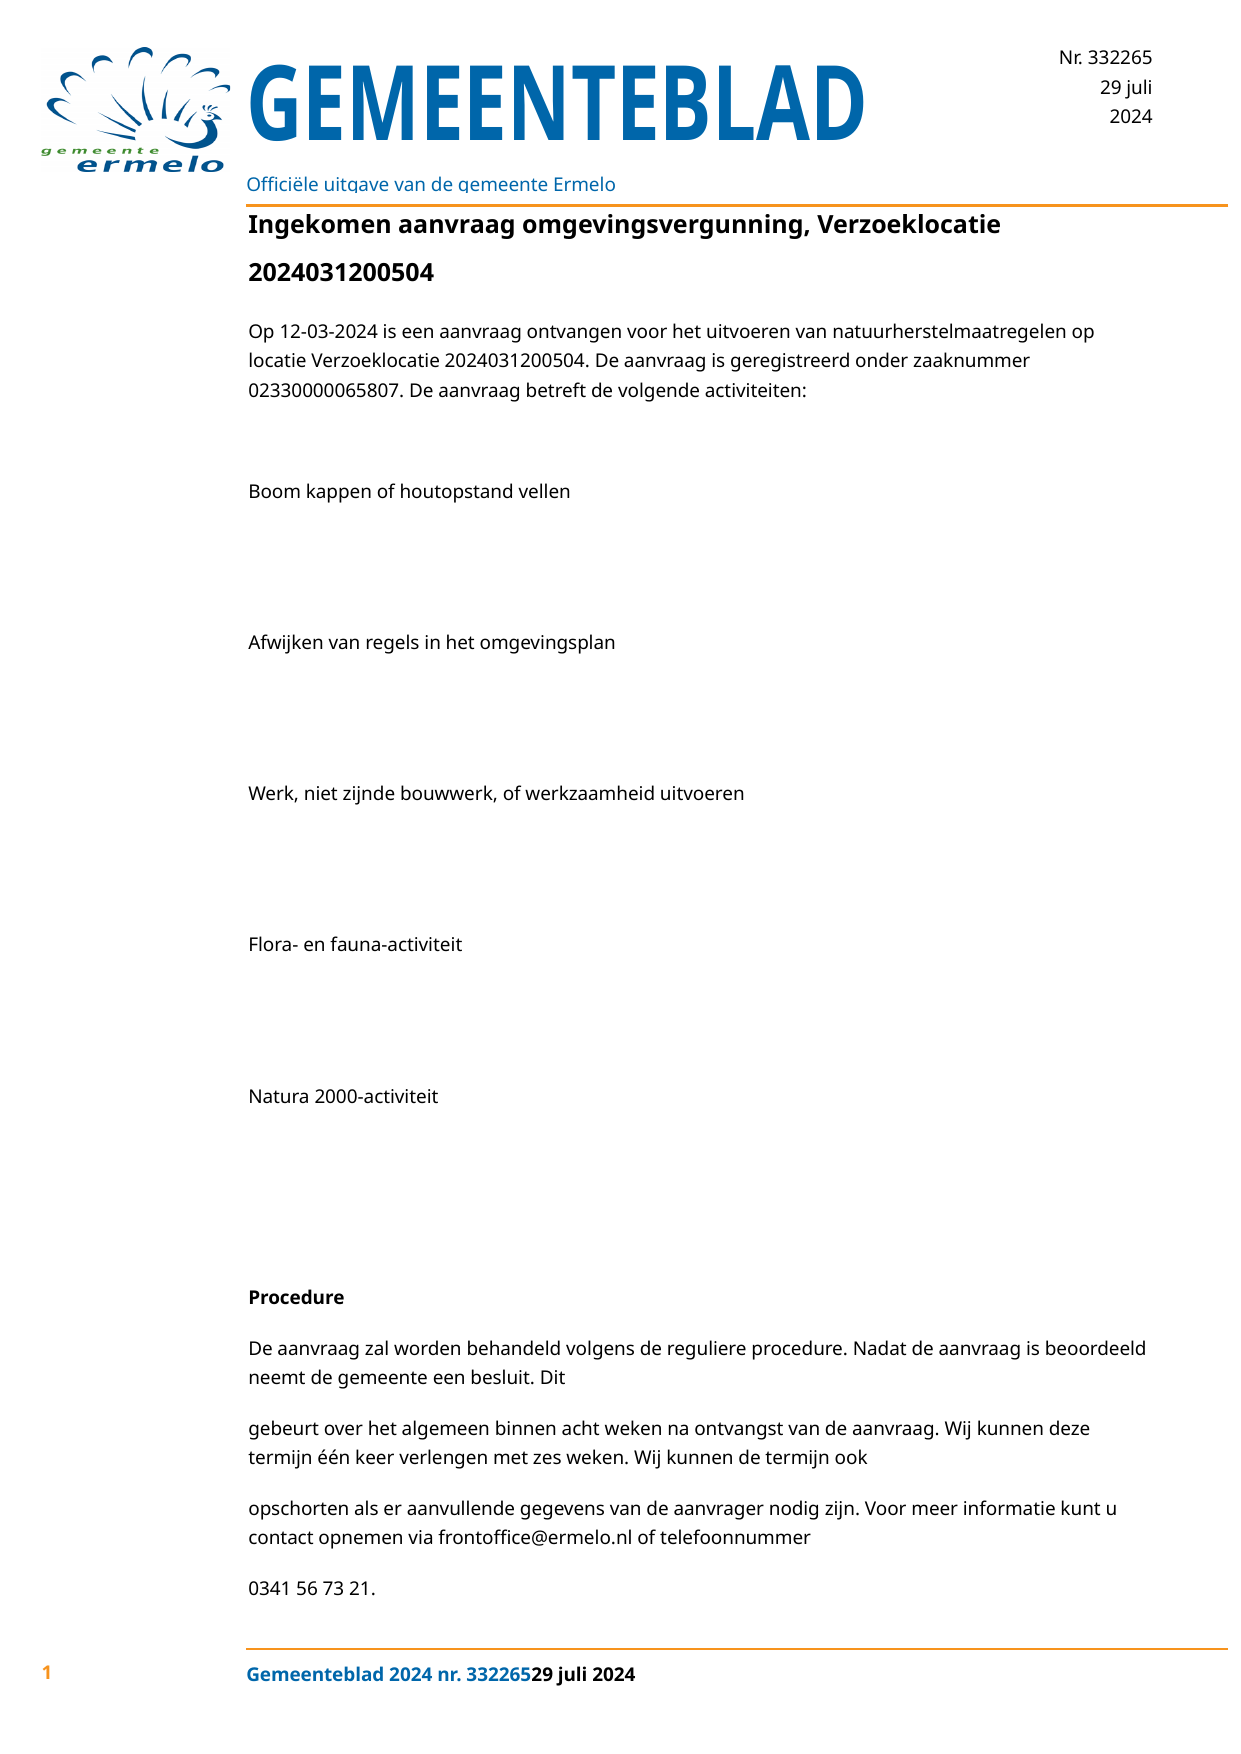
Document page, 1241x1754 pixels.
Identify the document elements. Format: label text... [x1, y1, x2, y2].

text Op 12-03-2024 is een aanvraag ontvangen voor het uitvoeren van natuurherstelmaatregelen op locatie Verzoeklocatie 2024031200504. De aanvraag is geregistreerd onder zaaknummer 02330000065807. De aanvraag betreft de volgende activiteiten: [248, 318, 1152, 403]
text Afwijken van regels in het omgevingsplan [248, 629, 1152, 655]
text Procedure [248, 1284, 1152, 1310]
text Boom kappen of houtopstand vellen [248, 478, 1152, 504]
text Natura 2000-activiteit [248, 1083, 1152, 1109]
text Ingekomen aanvraag omgevingsvergunning, Verzoeklocatie 2024031200504 [248, 207, 1152, 288]
text Werk, niet zijnde bouwwerk, of werkzaamheid uitvoeren [248, 780, 1152, 806]
text Flora- en fauna-activiteit [248, 932, 1152, 957]
text De aanvraag zal worden behandeld volgens de reguliere procedure. Nadat de aanvraag is beoordeeld neemt de gemeente een besluit. Dit [248, 1335, 1152, 1390]
text opschorten als er aanvullende gegevens van de aanvrager nodig zijn. Voor meer informatie kunt u contact opnemen via frontoffice@ermelo.nl of telefoonnummer [248, 1495, 1152, 1550]
text 0341 56 73 21. [248, 1575, 1152, 1601]
picture [41, 47, 231, 172]
text gebeurt over het algemeen binnen acht weken na ontvangst van de aanvraag. Wij kunnen deze termijn één keer verlengen met zes weken. Wij kunnen de termijn ook [248, 1415, 1152, 1470]
